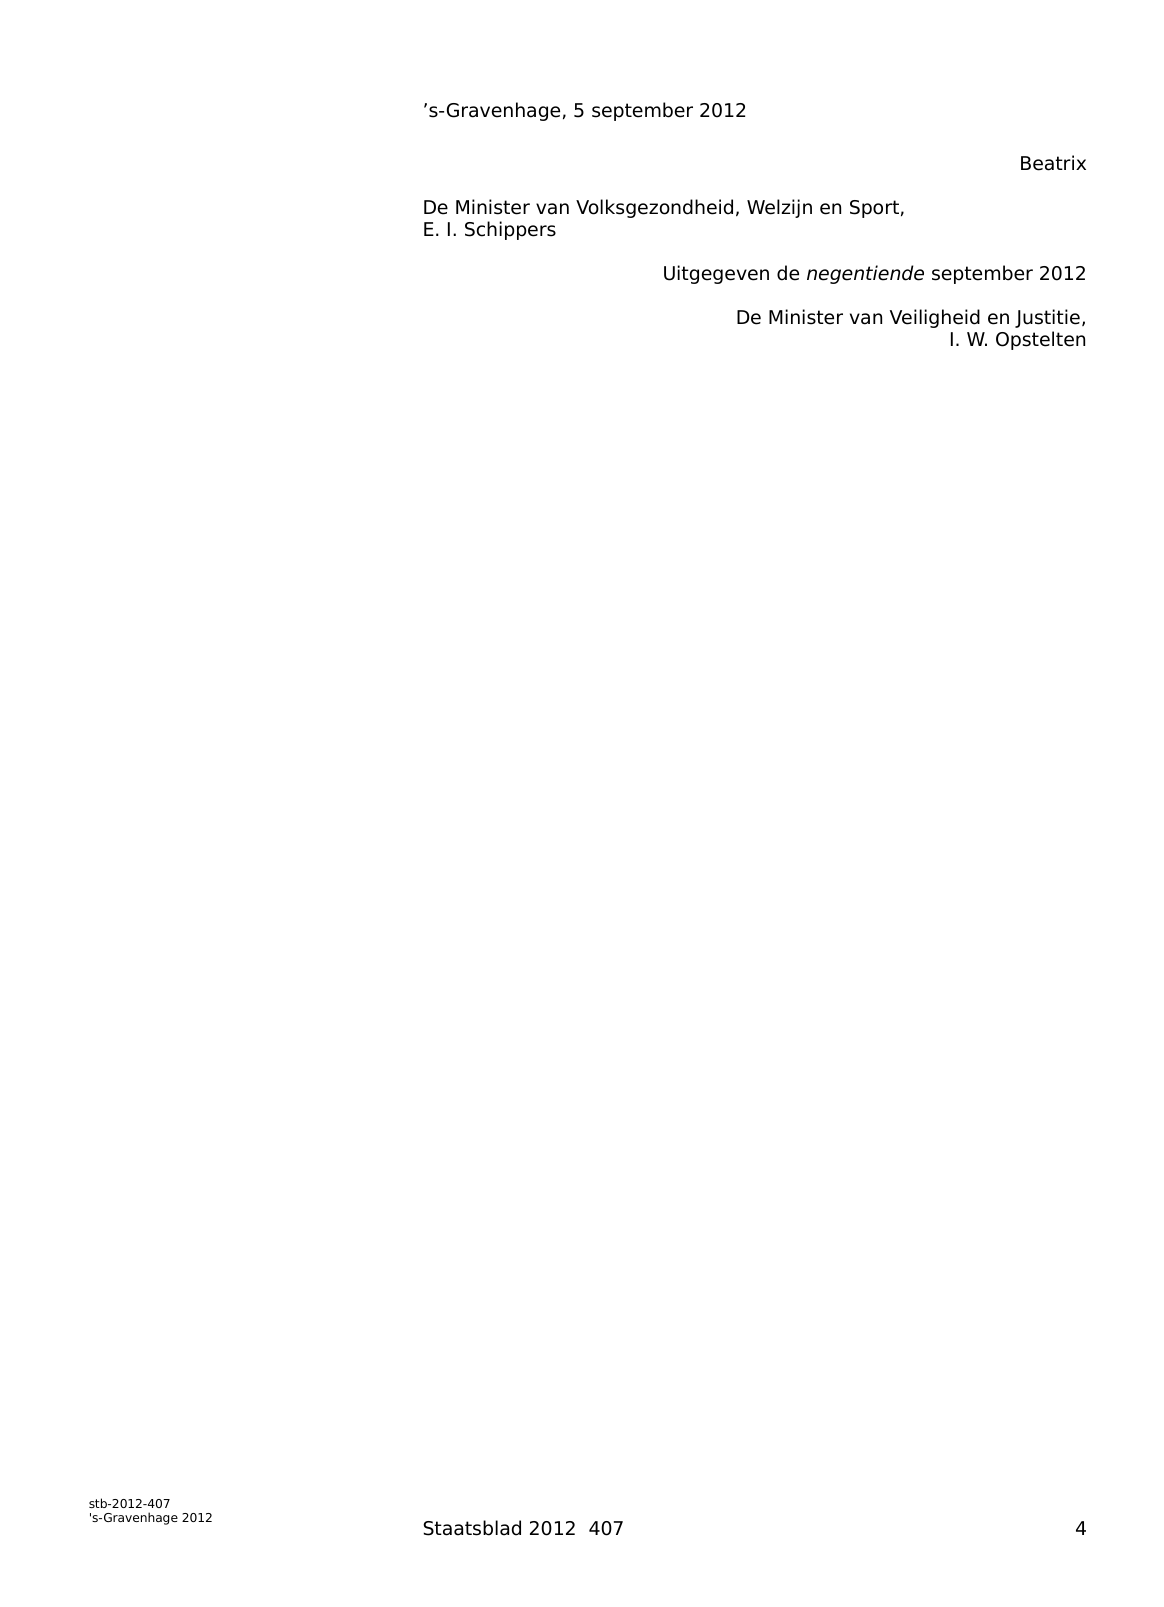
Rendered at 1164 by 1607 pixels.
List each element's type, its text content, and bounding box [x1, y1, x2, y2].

text stb-2012-407 [88, 1497, 323, 1511]
text Beatrix [422, 152, 1087, 174]
text Uitgegeven de negentiende september 2012 [422, 263, 1087, 285]
text De Minister van Volksgezondheid, Welzijn en Sport, E. I. Schippers [422, 197, 1087, 241]
text ’s-Gravenhage, 5 september 2012 [422, 100, 1087, 122]
text De Minister van Veiligheid en Justitie, I. W. Opstelten [422, 307, 1087, 351]
text 's-Gravenhage 2012 [88, 1511, 323, 1525]
